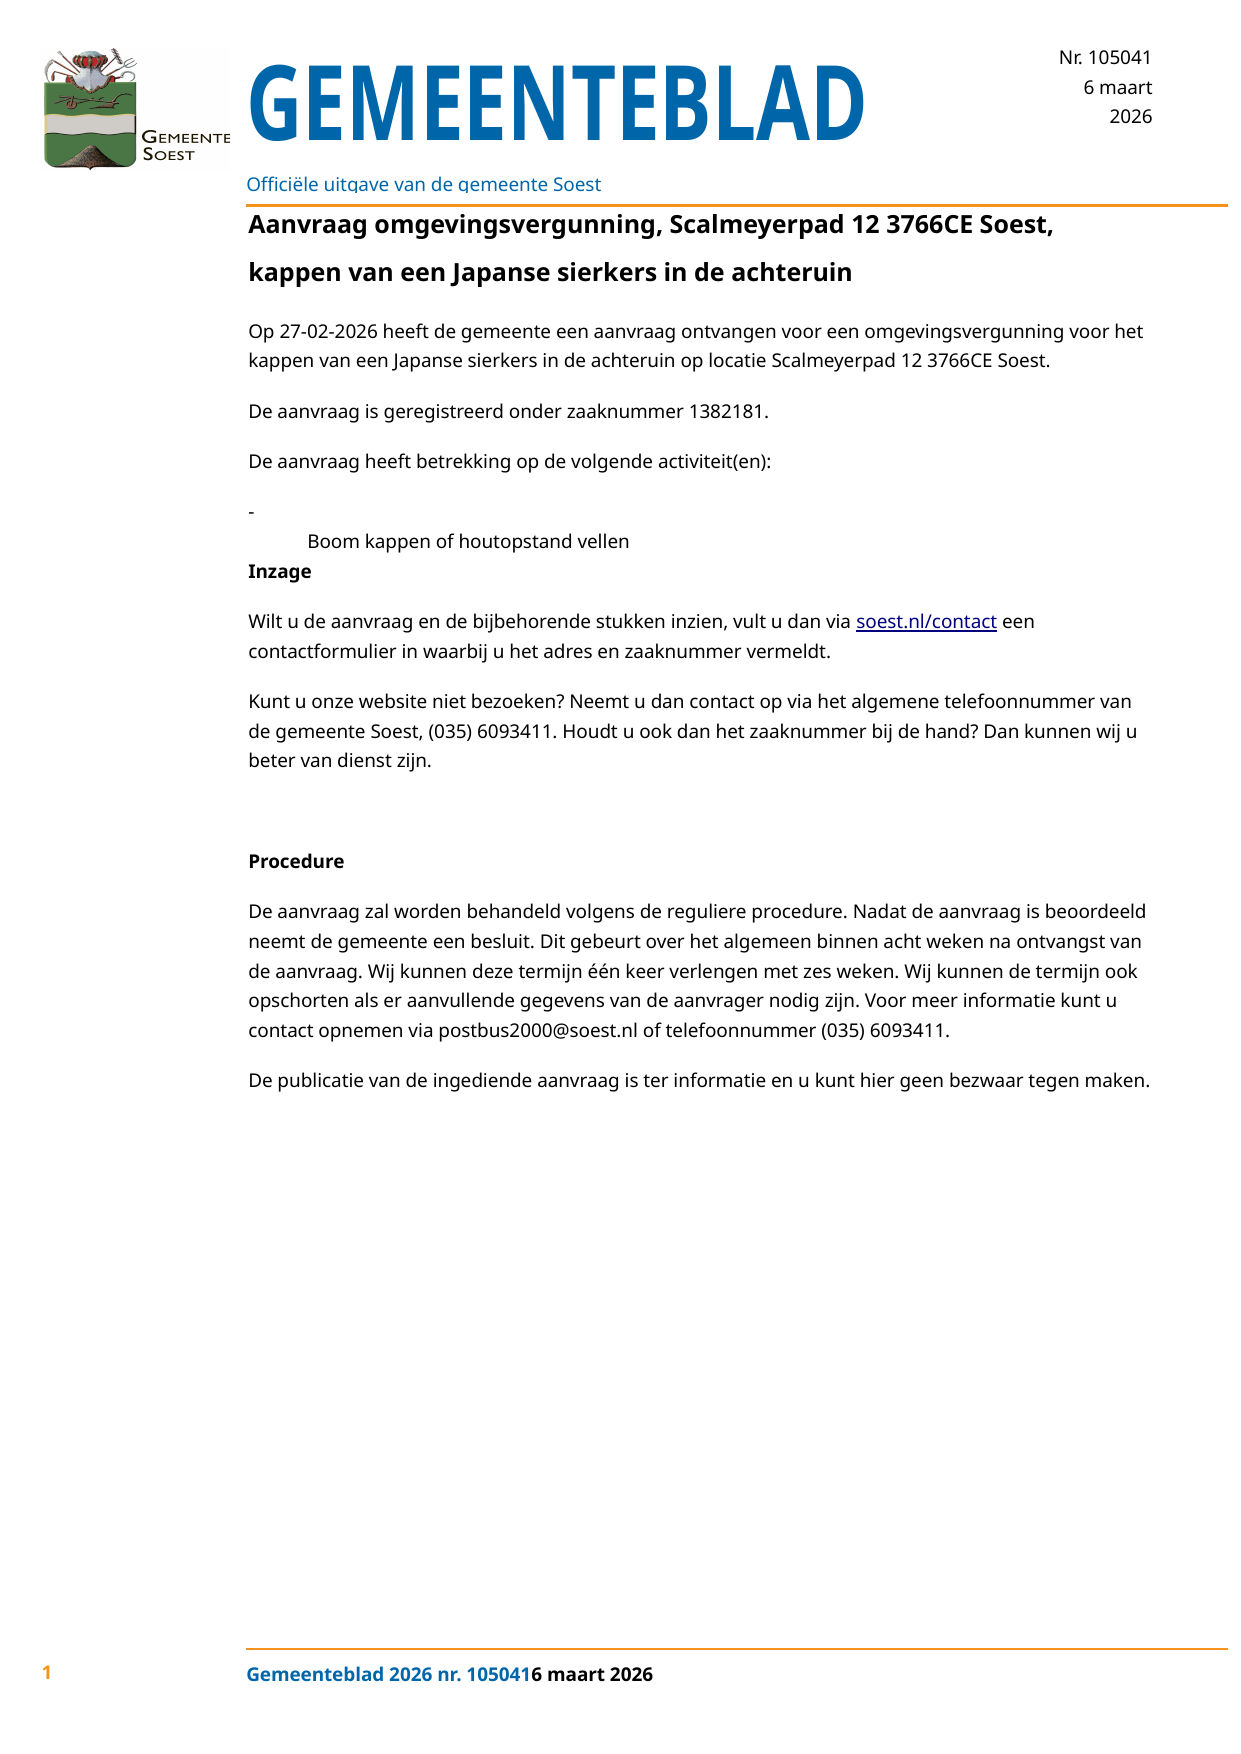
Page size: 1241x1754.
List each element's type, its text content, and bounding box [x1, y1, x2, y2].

text De publicatie van de ingediende aanvraag is ter informatie en u kunt hier geen bezwaar tegen maken. [248, 1067, 1152, 1093]
text Aanvraag omgevingsvergunning, Scalmeyerpad 12 3766CE Soest, kappen van een Japanse sierkers in de achteruin [248, 207, 1152, 288]
picture [41, 47, 231, 172]
text Kunt u onze website niet bezoeken? Neemt u dan contact op via het algemene telefoonnummer van de gemeente Soest, (035) 6093411. Houdt u ook dan het zaaknummer bij de hand? Dan kunnen wij u beter van dienst zijn. [248, 688, 1152, 773]
list Boom kappen of houtopstand vellen [248, 528, 1152, 554]
text Wilt u de aanvraag en de bijbehorende stukken inzien, vult u dan via soest.nl/contact een contactformulier in waarbij u het adres en zaaknummer vermeldt. [248, 608, 1152, 664]
text Op 27-02-2026 heeft de gemeente een aanvraag ontvangen voor een omgevingsvergunning voor het kappen van een Japanse sierkers in de achteruin op locatie Scalmeyerpad 12 3766CE Soest. [248, 318, 1152, 373]
text Procedure [248, 848, 1152, 874]
text De aanvraag heeft betrekking op de volgende activiteit(en): [248, 448, 1152, 474]
text De aanvraag is geregistreerd onder zaaknummer 1382181. [248, 398, 1152, 424]
text Inzage [248, 558, 1152, 584]
text De aanvraag zal worden behandeld volgens de reguliere procedure. Nadat de aanvraag is beoordeeld neemt de gemeente een besluit. Dit gebeurt over het algemeen binnen acht weken na ontvangst van de aanvraag. Wij kunnen deze termijn één keer verlengen met zes weken. Wij kunnen de termijn ook opschorten als er aanvullende gegevens van de aanvrager nodig zijn. Voor meer informatie kunt u contact opnemen via postbus2000@soest.nl of telefoonnummer (035) 6093411. [248, 899, 1152, 1043]
